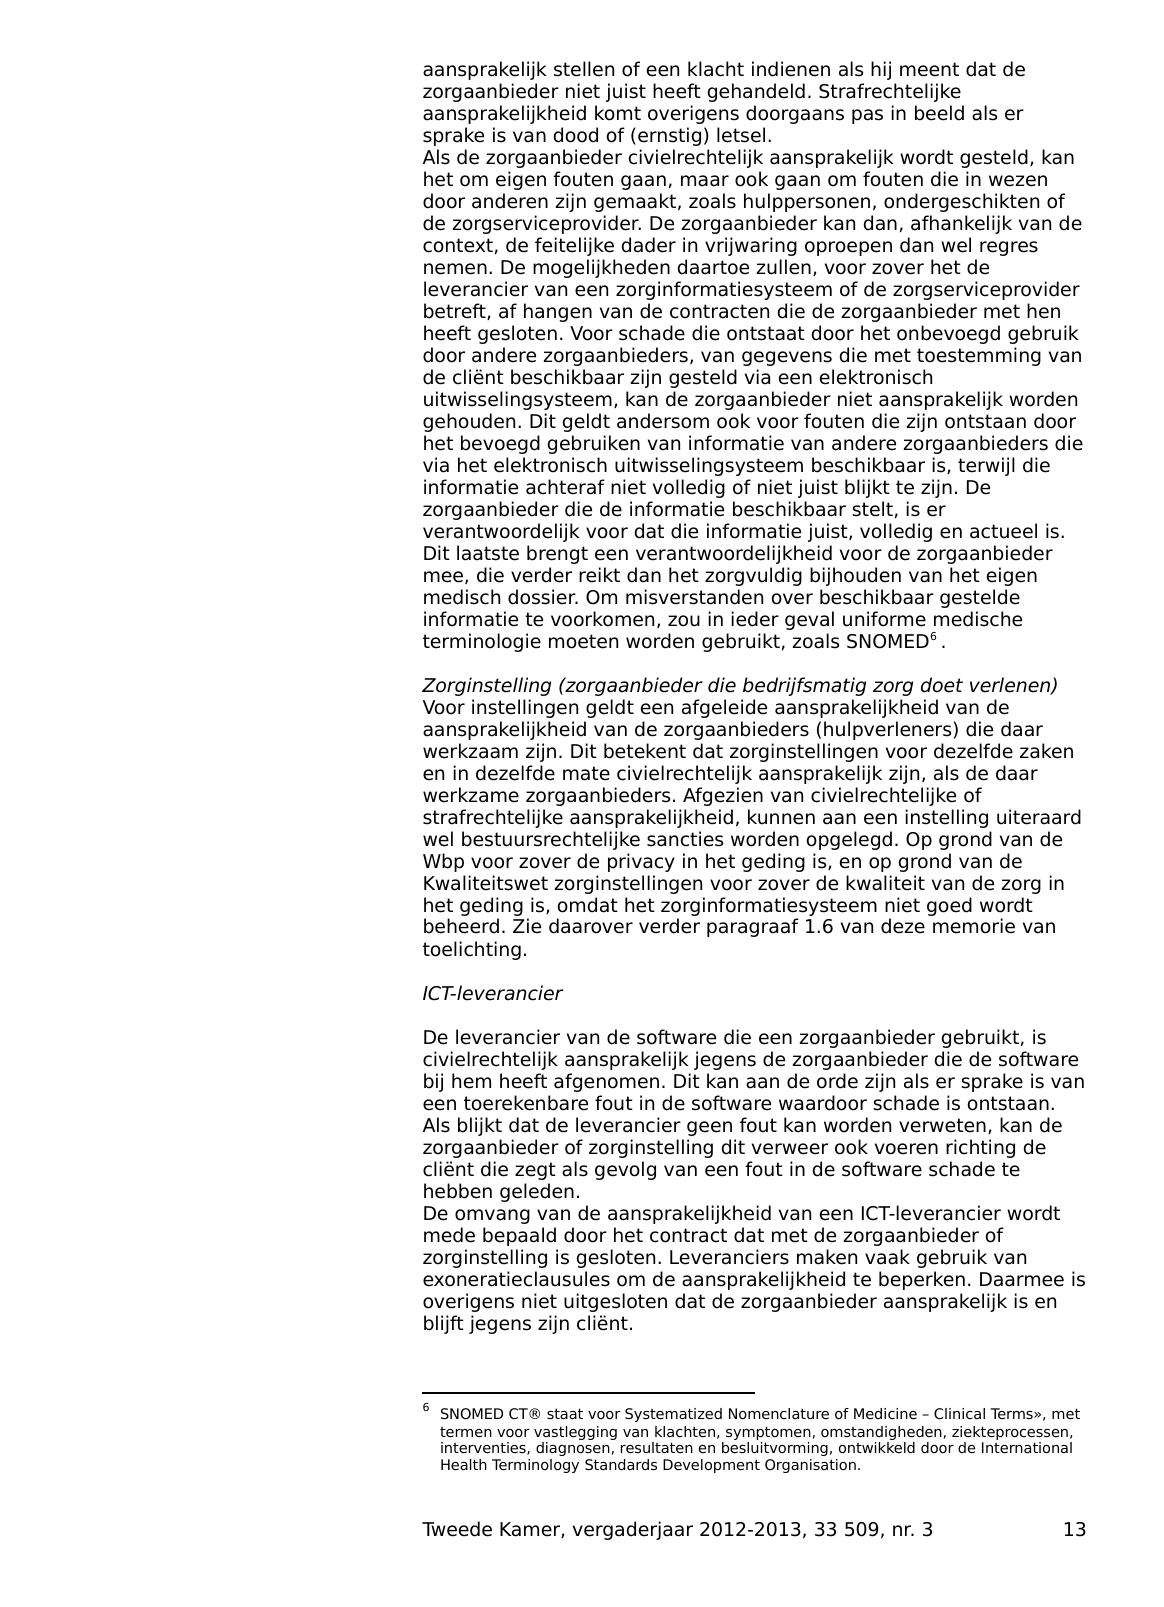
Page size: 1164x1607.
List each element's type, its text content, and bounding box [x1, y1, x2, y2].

subtitle ICT-leverancier [422, 983, 1087, 1004]
text Voor instellingen geldt een afgeleide aansprakelijkheid van de aansprakelijkheid van de zorgaanbieders (hulpverleners) die daar werkzaam zijn. Dit betekent dat zorginstellingen voor dezelfde zaken en in dezelfde mate civielrechtelijk aansprakelijk zijn, als de daar werkzame zorgaanbieders. Afgezien van civielrechtelijke of strafrechtelijke aansprakelijkheid, kunnen aan een instelling uiteraard wel bestuursrechtelijke sancties worden opgelegd. Op grond van de Wbp voor zover de privacy in het geding is, en op grond van de Kwaliteitswet zorginstellingen voor zover de kwaliteit van de zorg in het geding is, omdat het zorginformatiesysteem niet goed wordt beheerd. Zie daarover verder paragraaf 1.6 van deze memorie van toelichting. [422, 697, 1087, 960]
text Als de zorgaanbieder civielrechtelijk aansprakelijk wordt gesteld, kan het om eigen fouten gaan, maar ook gaan om fouten die in wezen door anderen zijn gemaakt, zoals hulppersonen, ondergeschikten of de zorgserviceprovider. De zorgaanbieder kan dan, afhankelijk van de context, de feitelijke dader in vrijwaring oproepen dan wel regres nemen. De mogelijkheden daartoe zullen, voor zover het de leverancier van een zorginformatiesysteem of de zorgserviceprovider betreft, af hangen van de contracten die de zorgaanbieder met hen heeft gesloten. Voor schade die ontstaat door het onbevoegd gebruik door andere zorgaanbieders, van gegevens die met toestemming van de cliënt beschikbaar zijn gesteld via een elektronisch uitwisselingsysteem, kan de zorgaanbieder niet aansprakelijk worden gehouden. Dit geldt andersom ook voor fouten die zijn ontstaan door het bevoegd gebruiken van informatie van andere zorgaanbieders die via het elektronisch uitwisselingsysteem beschikbaar is, terwijl die informatie achteraf niet volledig of niet juist blijkt te zijn. De zorgaanbieder die de informatie beschikbaar stelt, is er verantwoordelijk voor dat die informatie juist, volledig en actueel is. Dit laatste brengt een verantwoordelijkheid voor de zorgaanbieder mee, die verder reikt dan het zorgvuldig bijhouden van het eigen medisch dossier. Om misverstanden over beschikbaar gestelde informatie te voorkomen, zou in ieder geval uniforme medische terminologie moeten worden gebruikt, zoals SNOMED. [422, 147, 1087, 652]
text aansprakelijk stellen of een klacht indienen als hij meent dat de zorgaanbieder niet juist heeft gehandeld. Strafrechtelijke aansprakelijkheid komt overigens doorgaans pas in beeld als er sprake is van dood of (ernstig) letsel. [422, 59, 1087, 147]
subtitle Zorginstelling (zorgaanbieder die bedrijfsmatig zorg doet verlenen) [422, 675, 1087, 697]
text SNOMED CT® staat voor Systematized Nomenclature of Medicine – Clinical Terms», met termen voor vastlegging van klachten, symptomen, omstandigheden, ziekteprocessen, interventies, diagnosen, resultaten en besluitvorming, ontwikkeld door de International Health Terminology Standards Development Organisation. [422, 1402, 1087, 1474]
text De omvang van de aansprakelijkheid van een ICT-leverancier wordt mede bepaald door het contract dat met de zorgaanbieder of zorginstelling is gesloten. Leveranciers maken vaak gebruik van exoneratieclausules om de aansprakelijkheid te beperken. Daarmee is overigens niet uitgesloten dat de zorgaanbieder aansprakelijk is en blijft jegens zijn cliënt. [422, 1203, 1087, 1334]
text De leverancier van de software die een zorgaanbieder gebruikt, is civielrechtelijk aansprakelijk jegens de zorgaanbieder die de software bij hem heeft afgenomen. Dit kan aan de orde zijn als er sprake is van een toerekenbare fout in de software waardoor schade is ontstaan. Als blijkt dat de leverancier geen fout kan worden verweten, kan de zorgaanbieder of zorginstelling dit verweer ook voeren richting de cliënt die zegt als gevolg van een fout in de software schade te hebben geleden. [422, 1027, 1087, 1203]
